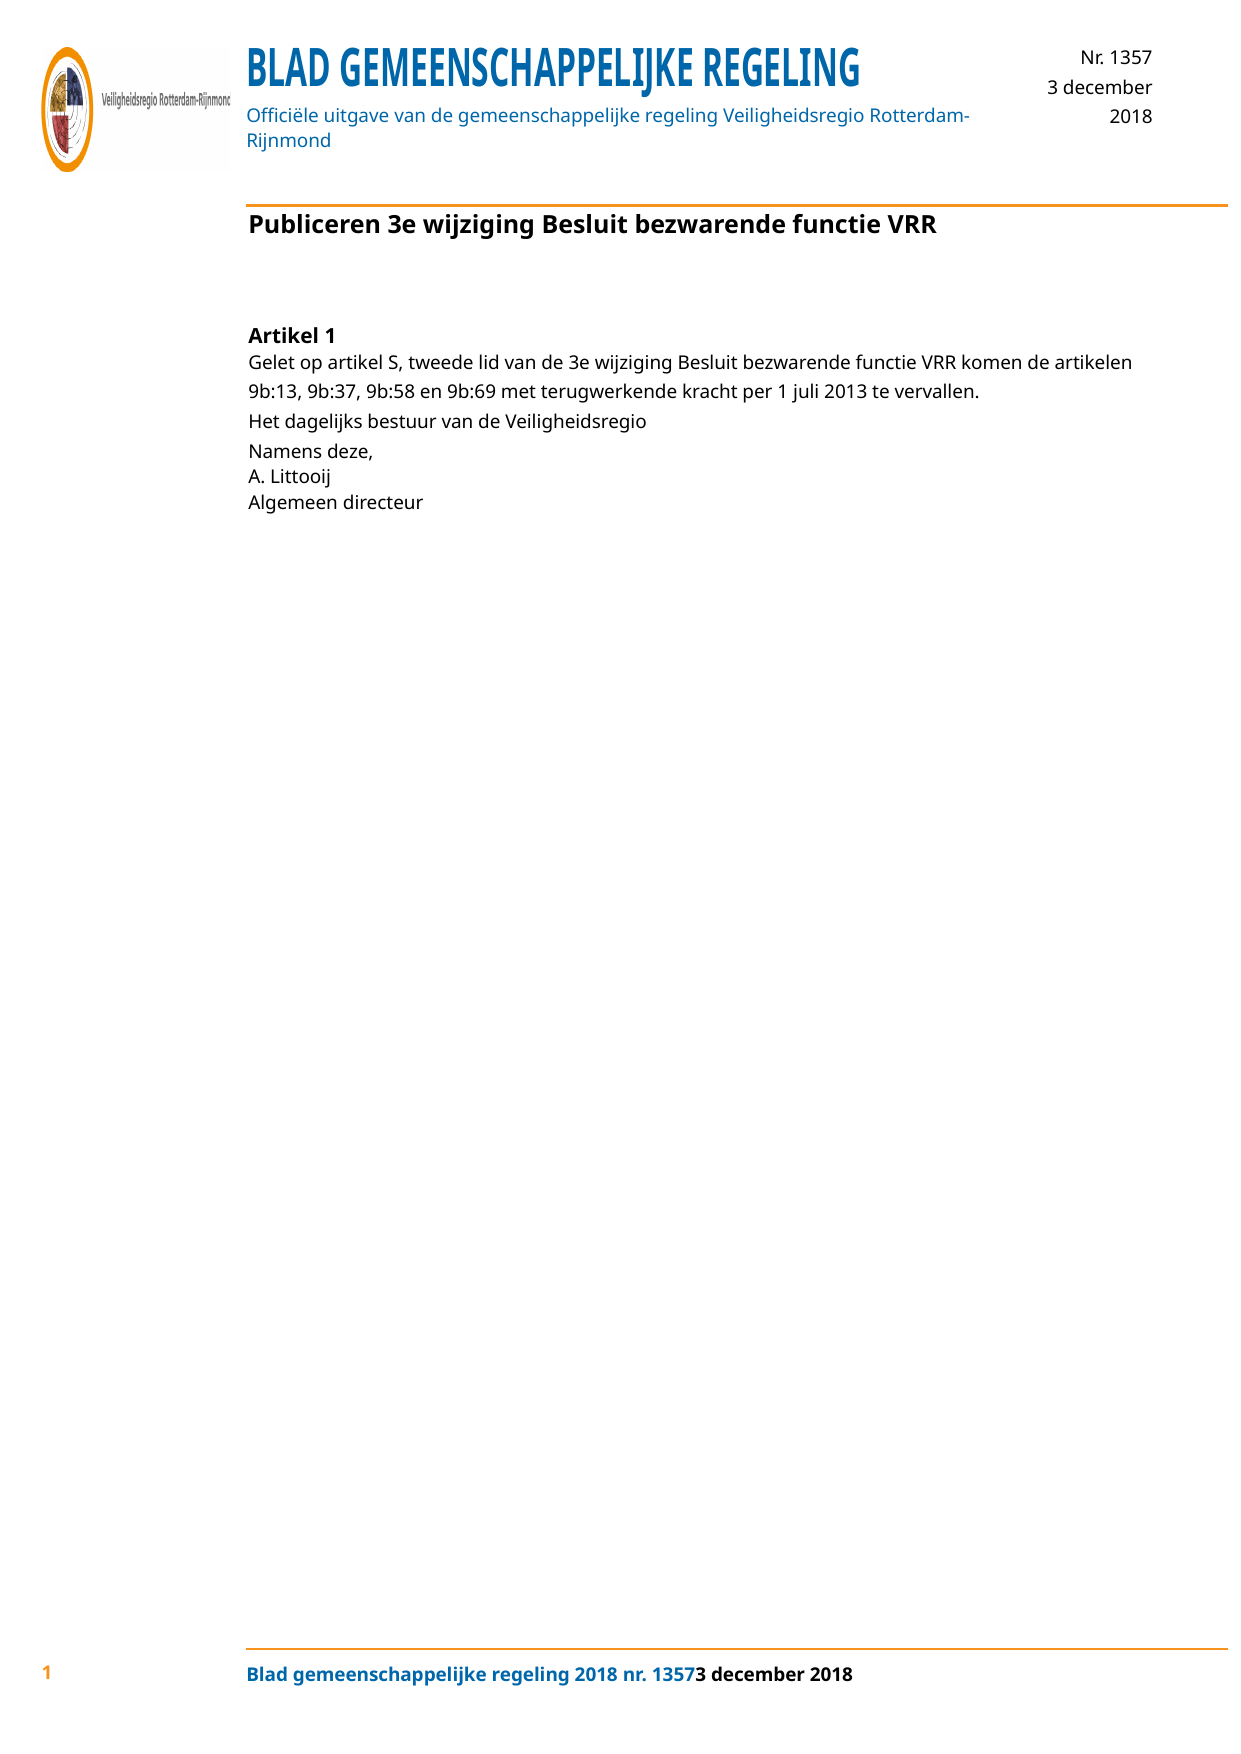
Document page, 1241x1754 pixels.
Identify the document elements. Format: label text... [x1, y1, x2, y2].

text Namens deze, [248, 438, 1152, 464]
text Het dagelijks bestuur van de Veiligheidsregio [248, 408, 1152, 434]
picture [41, 47, 231, 172]
text Artikel 1 [248, 321, 1152, 349]
text Algemeen directeur [248, 489, 1152, 515]
text Gelet op artikel S, tweede lid van de 3e wijziging Besluit bezwarende functie VRR komen de artikelen 9b:13, 9b:37, 9b:58 en 9b:69 met terugwerkende kracht per 1 juli 2013 te vervallen. [248, 349, 1152, 404]
text A. Littooij [248, 464, 1152, 489]
text Publiceren 3e wijziging Besluit bezwarende functie VRR [248, 207, 1152, 241]
